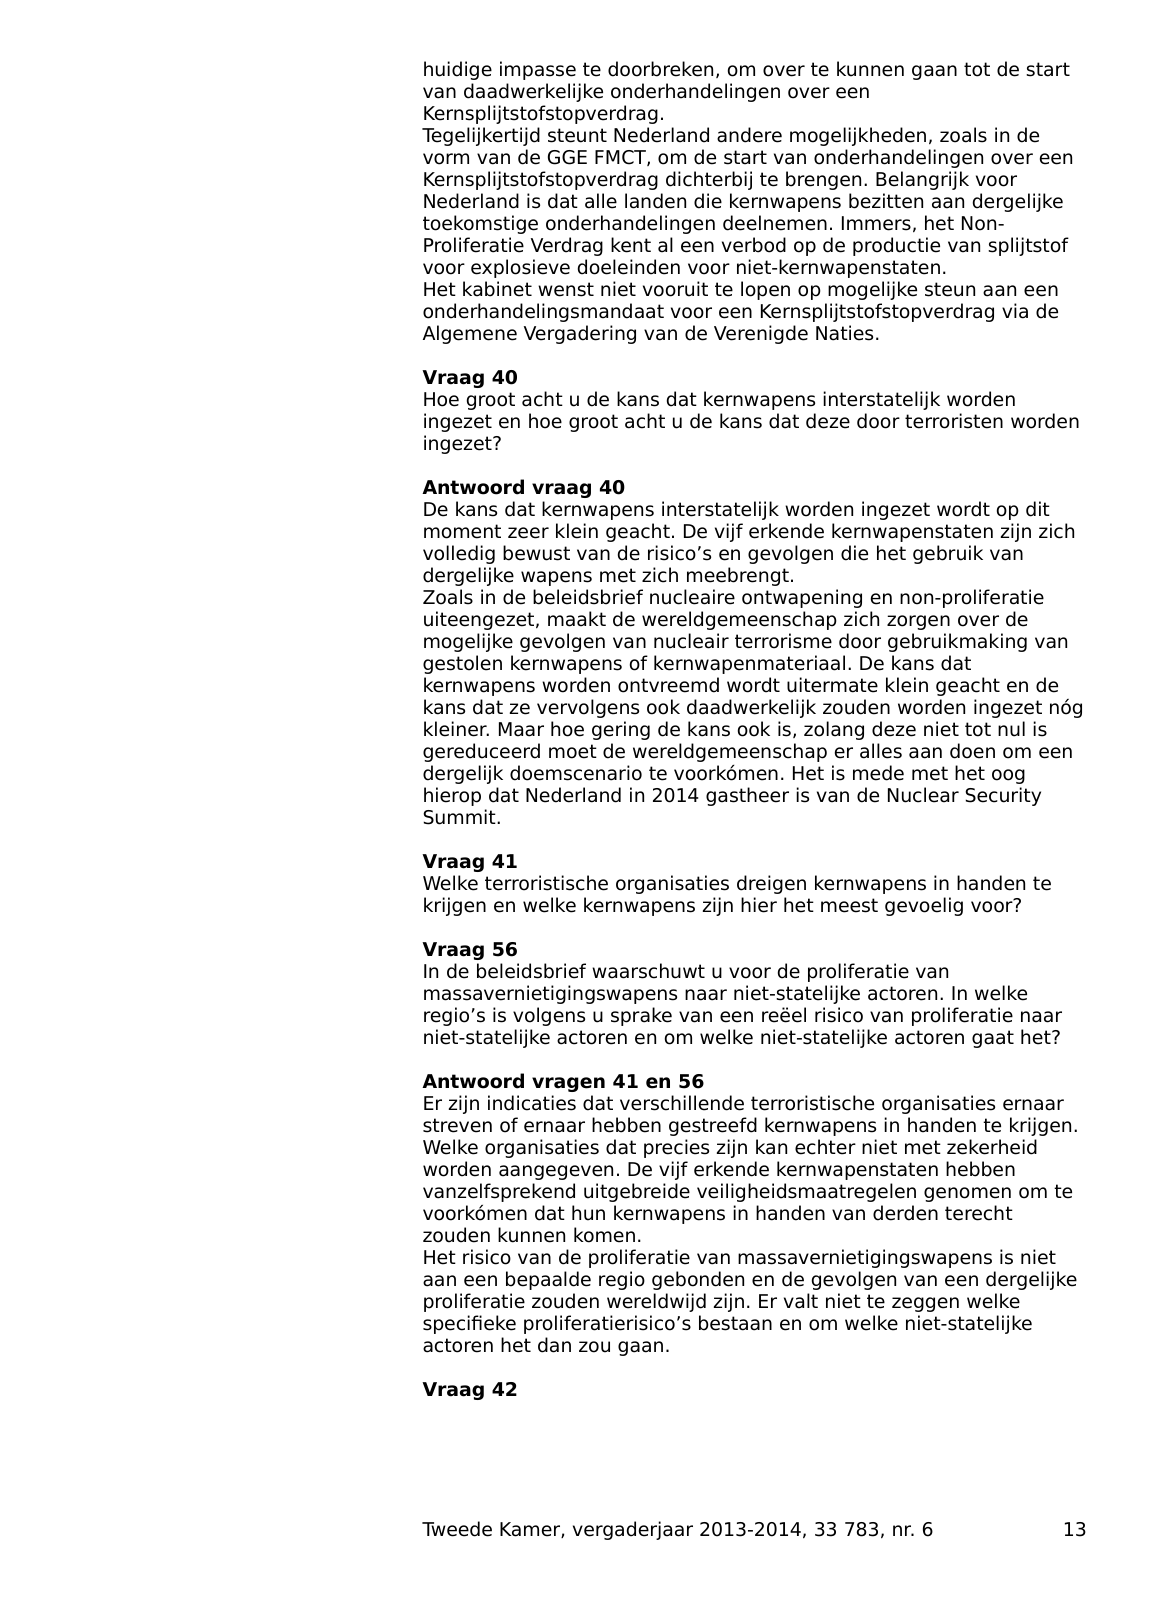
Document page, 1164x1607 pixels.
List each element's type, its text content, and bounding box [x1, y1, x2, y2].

text Welke terroristische organisaties dreigen kernwapens in handen te krijgen en welke kernwapens zijn hier het meest gevoelig voor? [422, 873, 1087, 917]
text Vraag 41 [422, 851, 1087, 873]
text Vraag 42 [422, 1379, 1087, 1401]
text Vraag 56 [422, 939, 1087, 961]
text Antwoord vraag 40 [422, 477, 1087, 499]
text Tegelijkertijd steunt Nederland andere mogelijkheden, zoals in de vorm van de GGE FMCT, om de start van onderhandelingen over een Kernsplijtstofstopverdrag dichterbij te brengen. Belangrijk voor Nederland is dat alle landen die kernwapens bezitten aan dergelijke toekomstige onderhandelingen deelnemen. Immers, het Non-Proliferatie Verdrag kent al een verbod op de productie van splijtstof voor explosieve doeleinden voor niet-kernwapenstaten. [422, 125, 1087, 279]
text huidige impasse te doorbreken, om over te kunnen gaan tot de start van daadwerkelijke onderhandelingen over een Kernsplijtstofstopverdrag. [422, 59, 1087, 125]
text Zoals in de beleidsbrief nucleaire ontwapening en non-proliferatie uiteengezet, maakt de wereldgemeenschap zich zorgen over de mogelijke gevolgen van nucleair terrorisme door gebruikmaking van gestolen kernwapens of kernwapenmateriaal. De kans dat kernwapens worden ontvreemd wordt uitermate klein geacht en de kans dat ze vervolgens ook daadwerkelijk zouden worden ingezet nóg kleiner. Maar hoe gering de kans ook is, zolang deze niet tot nul is gereduceerd moet de wereldgemeenschap er alles aan doen om een dergelijk doemscenario te voorkómen. Het is mede met het oog hierop dat Nederland in 2014 gastheer is van de Nuclear Security Summit. [422, 587, 1087, 829]
text Vraag 40 [422, 367, 1087, 389]
text Hoe groot acht u de kans dat kernwapens interstatelijk worden ingezet en hoe groot acht u de kans dat deze door terroristen worden ingezet? [422, 389, 1087, 455]
text In de beleidsbrief waarschuwt u voor de proliferatie van massavernietigingswapens naar niet-statelijke actoren. In welke regio’s is volgens u sprake van een reëel risico van proliferatie naar niet-statelijke actoren en om welke niet-statelijke actoren gaat het? [422, 961, 1087, 1049]
text Er zijn indicaties dat verschillende terroristische organisaties ernaar streven of ernaar hebben gestreefd kernwapens in handen te krijgen. Welke organisaties dat precies zijn kan echter niet met zekerheid worden aangegeven. De vijf erkende kernwapenstaten hebben vanzelfsprekend uitgebreide veiligheidsmaatregelen genomen om te voorkómen dat hun kernwapens in handen van derden terecht zouden kunnen komen. [422, 1093, 1087, 1247]
text Het kabinet wenst niet vooruit te lopen op mogelijke steun aan een onderhandelingsmandaat voor een Kernsplijtstofstopverdrag via de Algemene Vergadering van de Verenigde Naties. [422, 279, 1087, 345]
text De kans dat kernwapens interstatelijk worden ingezet wordt op dit moment zeer klein geacht. De vijf erkende kernwapenstaten zijn zich volledig bewust van de risico’s en gevolgen die het gebruik van dergelijke wapens met zich meebrengt. [422, 499, 1087, 587]
text Het risico van de proliferatie van massavernietigingswapens is niet aan een bepaalde regio gebonden en de gevolgen van een dergelijke proliferatie zouden wereldwijd zijn. Er valt niet te zeggen welke specifieke proliferatierisico’s bestaan en om welke niet-statelijke actoren het dan zou gaan. [422, 1247, 1087, 1357]
text Antwoord vragen 41 en 56 [422, 1071, 1087, 1093]
